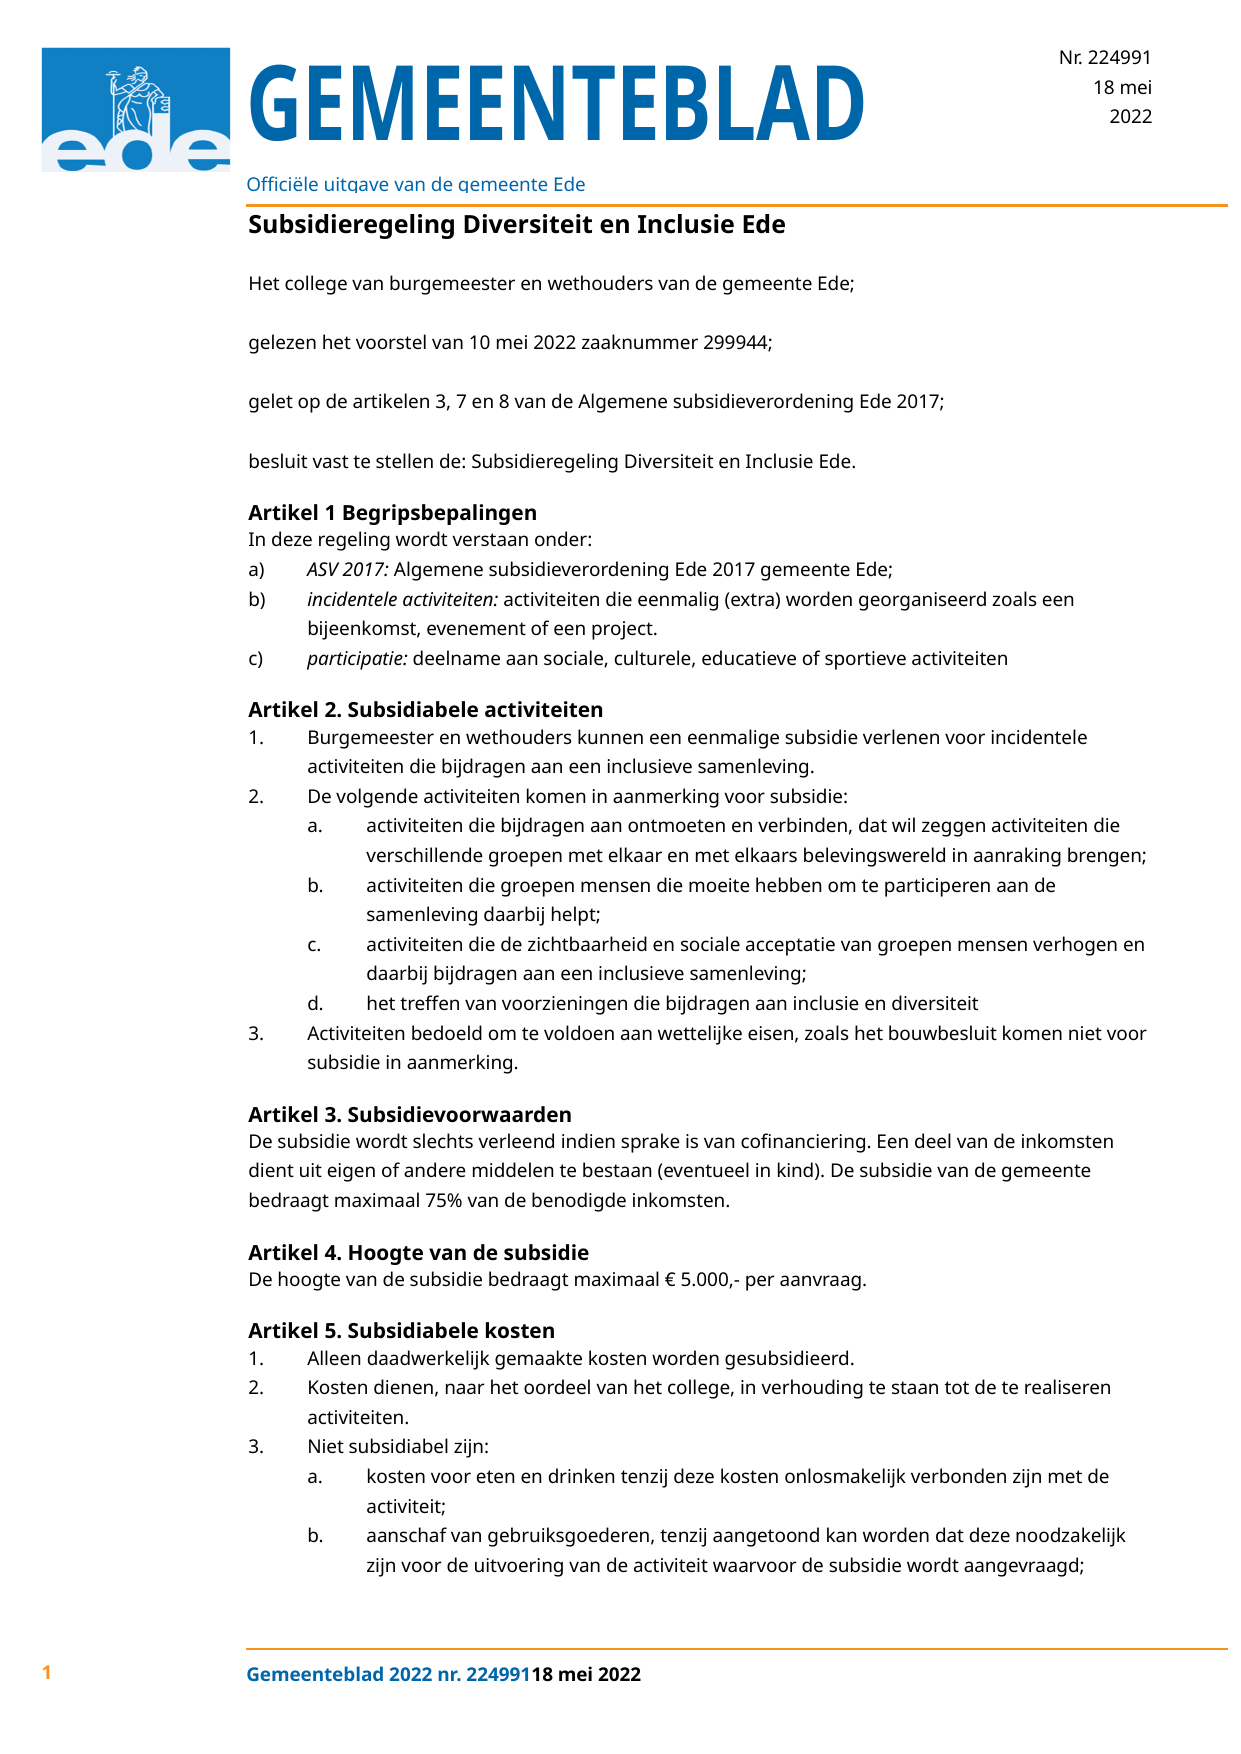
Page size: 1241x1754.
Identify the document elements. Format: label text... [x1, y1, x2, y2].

text gelezen het voorstel van 10 mei 2022 zaaknummer 299944; [248, 329, 1152, 355]
text Subsidieregeling Diversiteit en Inclusie Ede [248, 207, 1152, 241]
list Kosten dienen, naar het oordeel van het college, in verhouding te staan tot de te realiseren activiteiten. [248, 1374, 1152, 1430]
list activiteiten die groepen mensen die moeite hebben om te participeren aan de samenleving daarbij helpt; [307, 872, 1152, 927]
text Het college van burgemeester en wethouders van de gemeente Ede; [248, 270, 1152, 296]
text Artikel 1 Begripsbepalingen [248, 498, 1152, 527]
text Artikel 3. Subsidievoorwaarden [248, 1100, 1152, 1128]
list activiteiten die bijdragen aan ontmoeten en verbinden, dat wil zeggen activiteiten die verschillende groepen met elkaar en met elkaars belevingswereld in aanraking brengen; [307, 813, 1152, 868]
text In deze regeling wordt verstaan onder: [248, 527, 1152, 552]
list De volgende activiteiten komen in aanmerking voor subsidie: [248, 783, 1152, 809]
list incidentele activiteiten: activiteiten die eenmalig (extra) worden georganiseerd zoals een bijeenkomst, evenement of een project. [248, 586, 1152, 641]
text Artikel 5. Subsidiabele kosten [248, 1317, 1152, 1345]
text De subsidie wordt slechts verleend indien sprake is van cofinanciering. Een deel van de inkomsten dient uit eigen of andere middelen te bestaan (eventueel in kind). De subsidie van de gemeente bedraagt maximaal 75% van de benodigde inkomsten. [248, 1128, 1152, 1213]
list activiteiten die de zichtbaarheid en sociale acceptatie van groepen mensen verhogen en daarbij bijdragen aan een inclusieve samenleving; [307, 931, 1152, 986]
picture [41, 47, 231, 172]
text besluit vast te stellen de: Subsidieregeling Diversiteit en Inclusie Ede. [248, 448, 1152, 473]
list kosten voor eten en drinken tenzij deze kosten onlosmakelijk verbonden zijn met de activiteit; [307, 1463, 1152, 1519]
text Artikel 2. Subsidiabele activiteiten [248, 695, 1152, 724]
list Niet subsidiabel zijn: [248, 1434, 1152, 1459]
list Activiteiten bedoeld om te voldoen aan wettelijke eisen, zoals het bouwbesluit komen niet voor subsidie in aanmerking. [248, 1020, 1152, 1075]
list Burgemeester en wethouders kunnen een eenmalige subsidie verlenen voor incidentele activiteiten die bijdragen aan een inclusieve samenleving. [248, 724, 1152, 779]
list ASV 2017: Algemene subsidieverordening Ede 2017 gemeente Ede; [248, 556, 1152, 582]
list participatie: deelname aan sociale, culturele, educatieve of sportieve activiteiten [248, 645, 1152, 671]
text De hoogte van de subsidie bedraagt maximaal € 5.000,- per aanvraag. [248, 1266, 1152, 1292]
text gelet op de artikelen 3, 7 en 8 van de Algemene subsidieverordening Ede 2017; [248, 389, 1152, 414]
list aanschaf van gebruiksgoederen, tenzij aangetoond kan worden dat deze noodzakelijk zijn voor de uitvoering van de activiteit waarvoor de subsidie wordt aangevraagd; [307, 1522, 1152, 1578]
text Artikel 4. Hoogte van de subsidie [248, 1238, 1152, 1266]
list het treffen van voorzieningen die bijdragen aan inclusie en diversiteit [307, 990, 1152, 1016]
list Alleen daadwerkelijk gemaakte kosten worden gesubsidieerd. [248, 1345, 1152, 1371]
